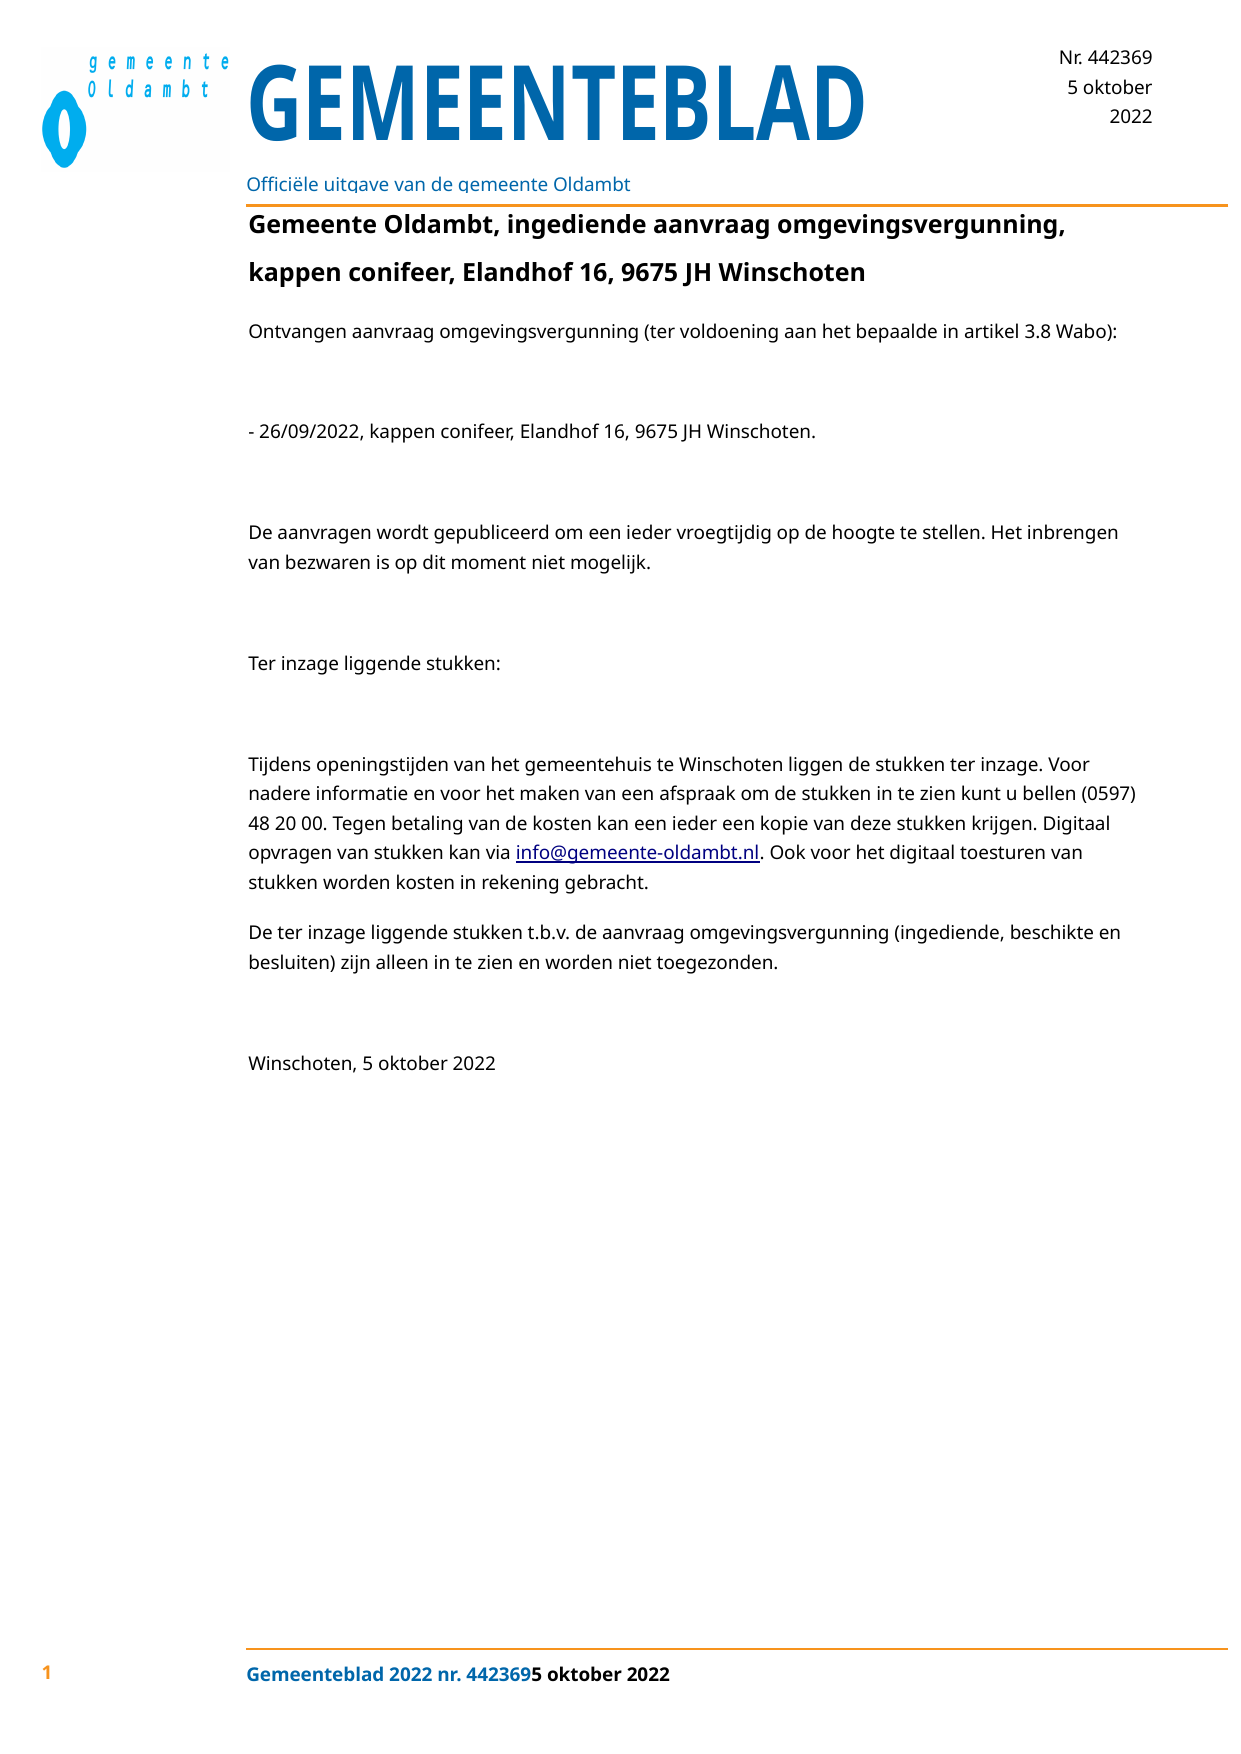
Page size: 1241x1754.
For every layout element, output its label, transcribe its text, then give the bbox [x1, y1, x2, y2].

text - 26/09/2022, kappen conifeer, Elandhof 16, 9675 JH Winschoten. [248, 419, 1152, 444]
text De aanvragen wordt gepubliceerd om een ieder vroegtijdig op de hoogte te stellen. Het inbrengen van bezwaren is op dit moment niet mogelijk. [248, 519, 1152, 575]
text De ter inzage liggende stukken t.b.v. de aanvraag omgevingsvergunning (ingediende, beschikte en besluiten) zijn alleen in te zien en worden niet toegezonden. [248, 919, 1152, 975]
picture [41, 47, 231, 172]
text Winschoten, 5 oktober 2022 [248, 1050, 1152, 1076]
text Ter inzage liggende stukken: [248, 650, 1152, 676]
text Gemeente Oldambt, ingediende aanvraag omgevingsvergunning, kappen conifeer, Elandhof 16, 9675 JH Winschoten [248, 207, 1152, 288]
text Ontvangen aanvraag omgevingsvergunning (ter voldoening aan het bepaalde in artikel 3.8 Wabo): [248, 318, 1152, 344]
text Tijdens openingstijden van het gemeentehuis te Winschoten liggen de stukken ter inzage. Voor nadere informatie en voor het maken van een afspraak om de stukken in te zien kunt u bellen (0597) 48 20 00. Tegen betaling van de kosten kan een ieder een kopie van deze stukken krijgen. Digitaal opvragen van stukken kan via info@gemeente-oldambt.nl. Ook voor het digitaal toesturen van stukken worden kosten in rekening gebracht. [248, 751, 1152, 895]
